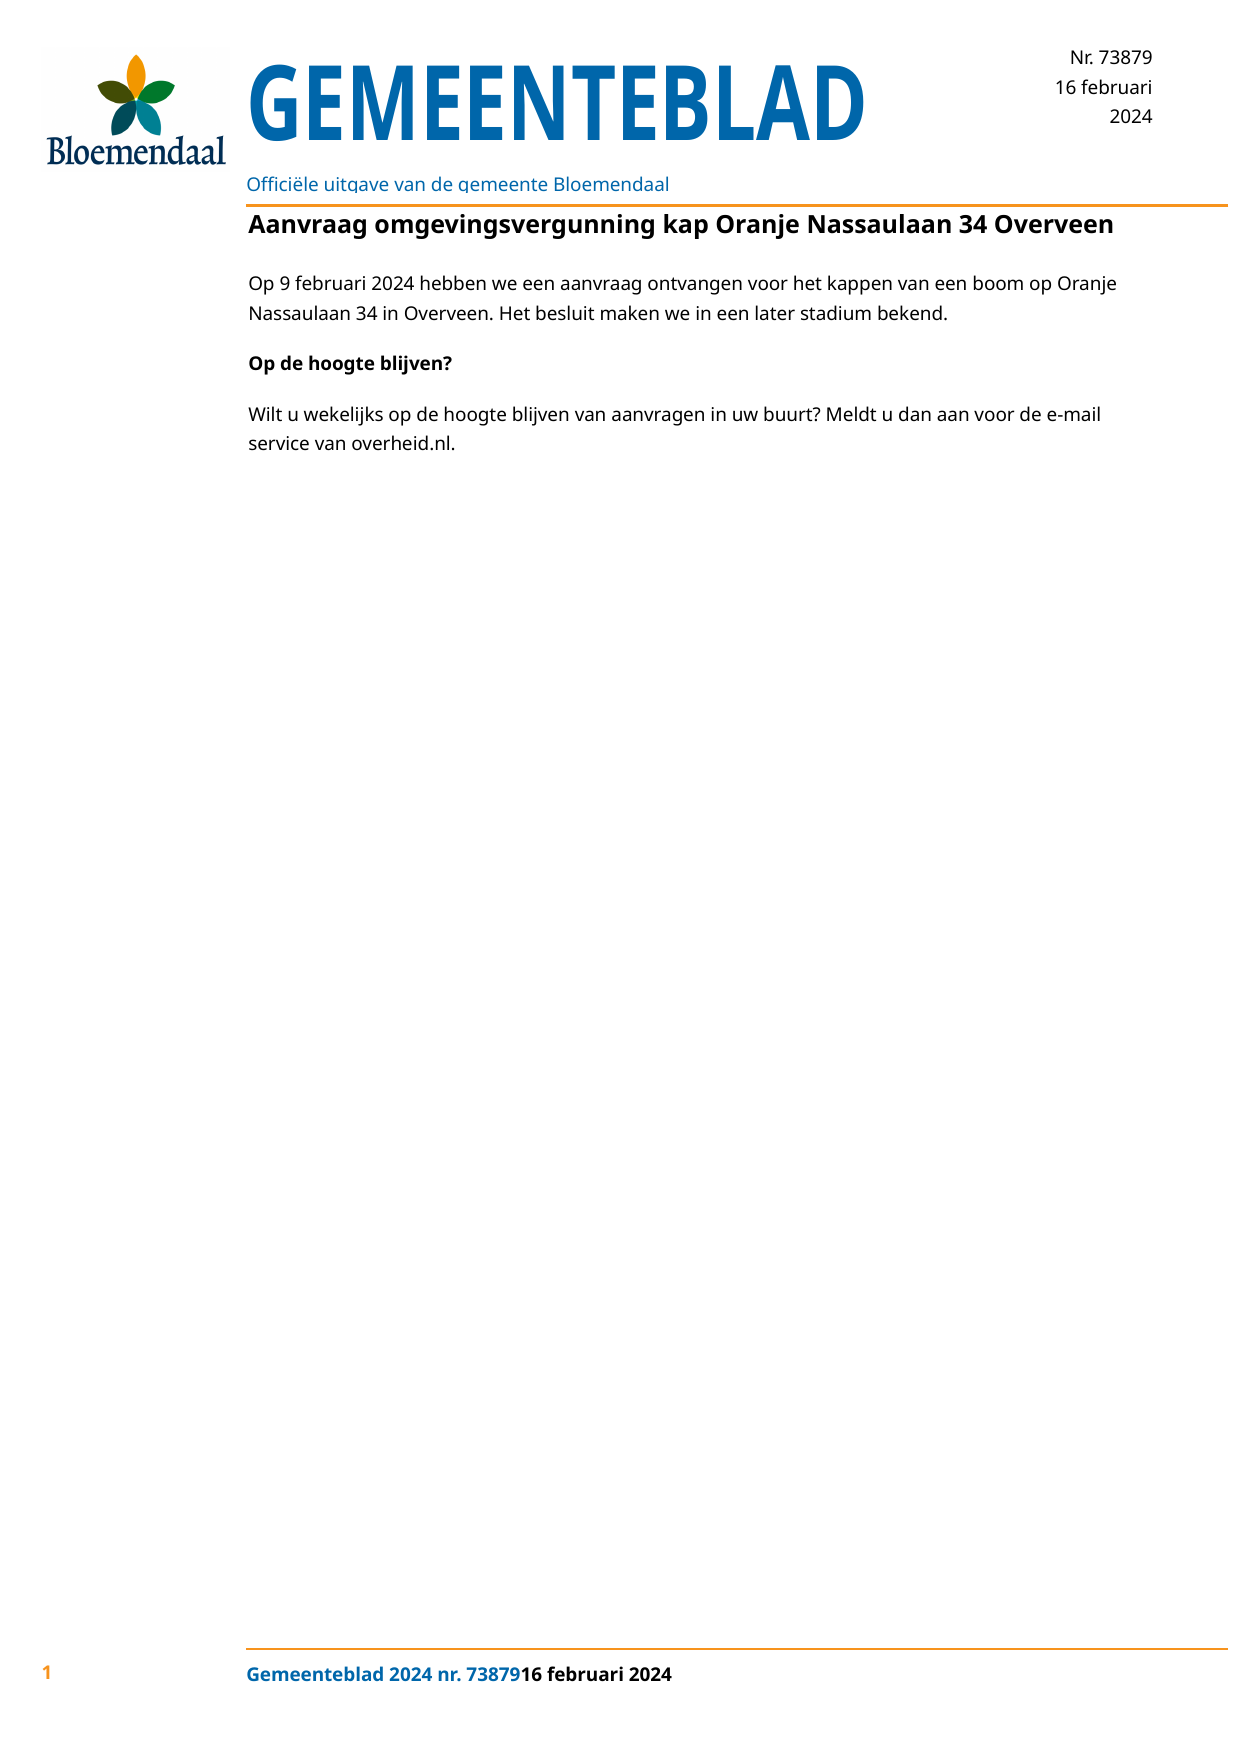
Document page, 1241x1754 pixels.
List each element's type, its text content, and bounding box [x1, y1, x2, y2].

text Aanvraag omgevingsvergunning kap Oranje Nassaulaan 34 Overveen [248, 207, 1152, 241]
picture [41, 47, 231, 172]
text Op 9 februari 2024 hebben we een aanvraag ontvangen voor het kappen van een boom op Oranje Nassaulaan 34 in Overveen. Het besluit maken we in een later stadium bekend. [248, 270, 1152, 326]
text Wilt u wekelijks op de hoogte blijven van aanvragen in uw buurt? Meldt u dan aan voor de e-mail service van overheid.nl. [248, 401, 1152, 456]
text Op de hoogte blijven? [248, 350, 1152, 376]
